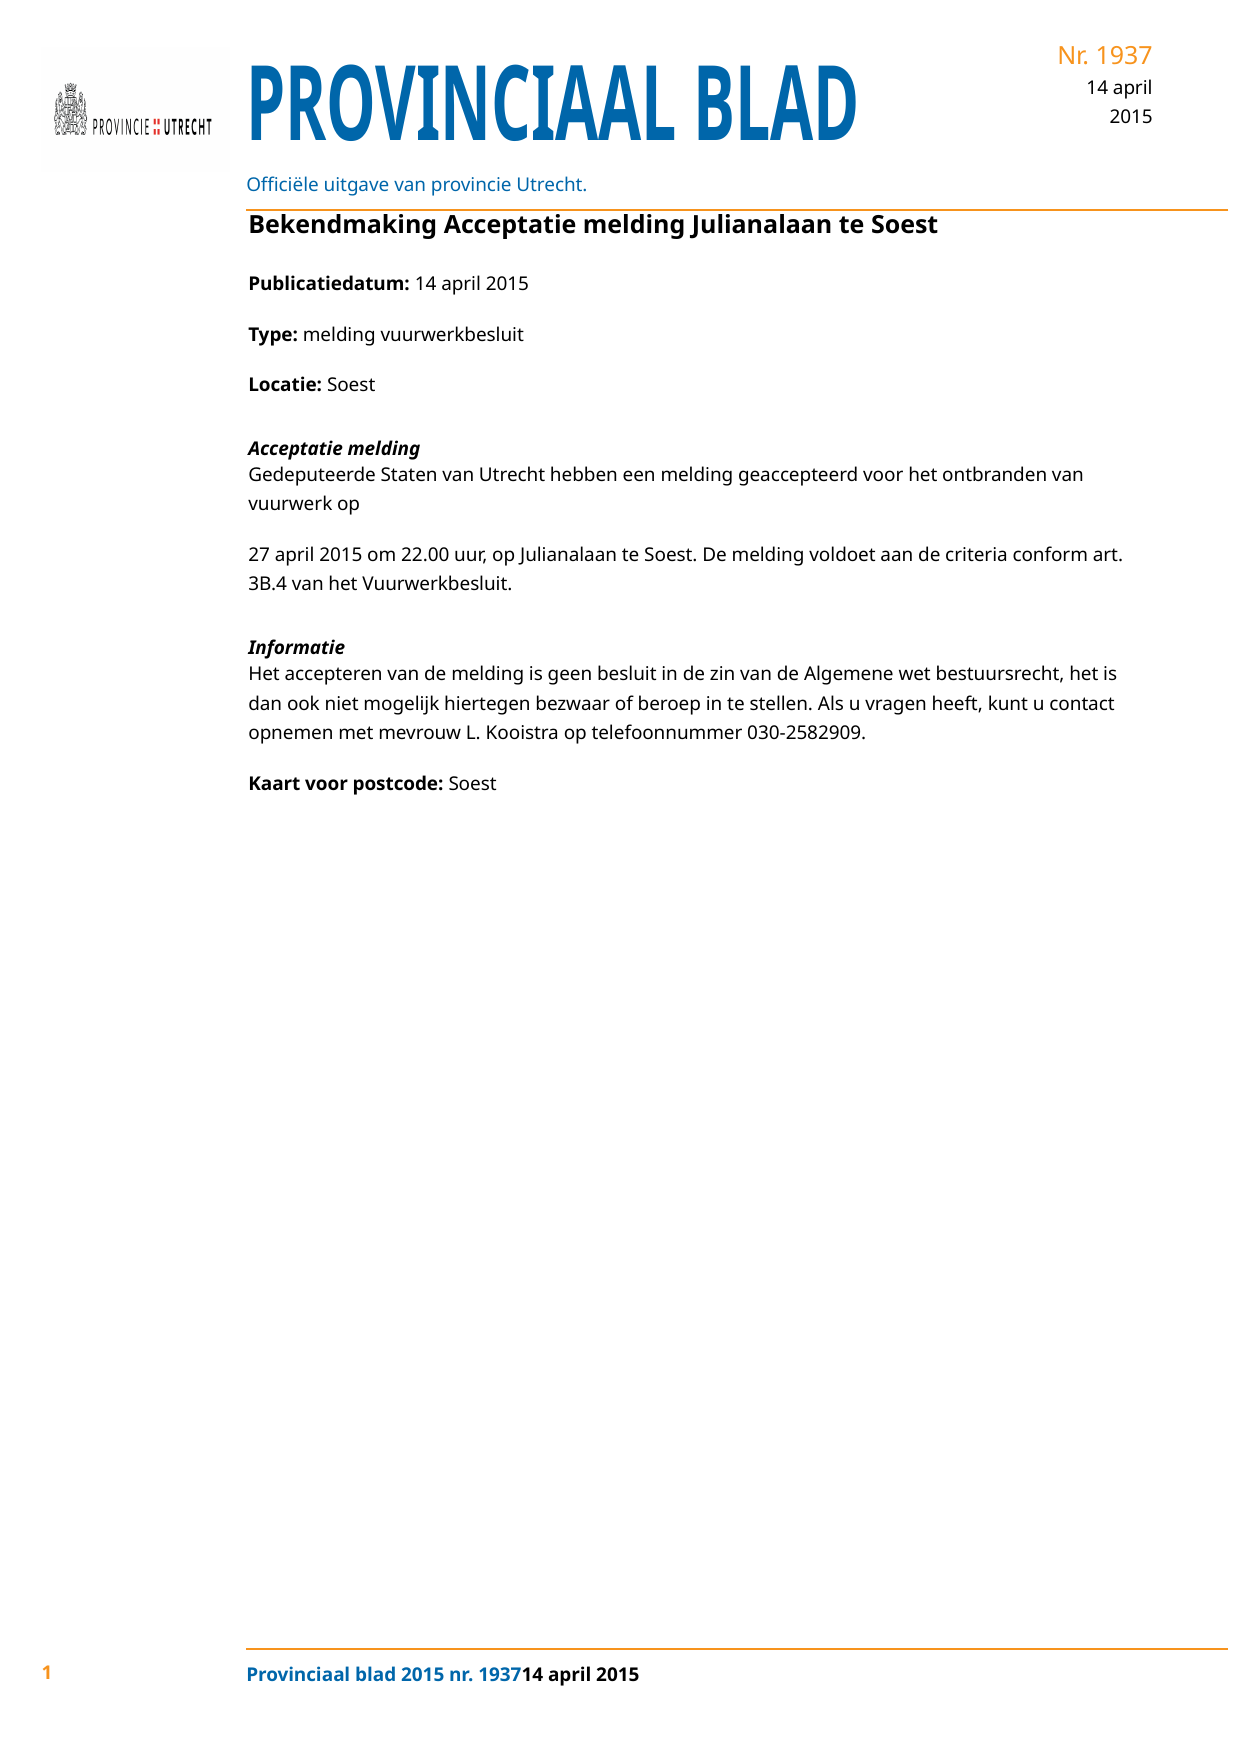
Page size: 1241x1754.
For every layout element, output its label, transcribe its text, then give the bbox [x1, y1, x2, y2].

text Type: melding vuurwerkbesluit [248, 321, 1152, 346]
text Publicatiedatum: 14 april 2015 [248, 270, 1152, 296]
text Gedeputeerde Staten van Utrecht hebben een melding geaccepteerd voor het ontbranden van vuurwerk op [248, 461, 1152, 516]
text Informatie [248, 634, 1152, 660]
text 27 april 2015 om 22.00 uur, op Julianalaan te Soest. De melding voldoet aan de criteria conform art. 3B.4 van het Vuurwerkbesluit. [248, 541, 1152, 596]
text Het accepteren van de melding is geen besluit in de zin van de Algemene wet bestuursrecht, het is dan ook niet mogelijk hiertegen bezwaar of beroep in te stellen. Als u vragen heeft, kunt u contact opnemen met mevrouw L. Kooistra op telefoonnummer 030-2582909. [248, 660, 1152, 745]
text Acceptatie melding [248, 435, 1152, 461]
text Kaart voor postcode: Soest [248, 770, 1152, 795]
text Locatie: Soest [248, 371, 1152, 397]
picture [41, 47, 231, 172]
text Bekendmaking Acceptatie melding Julianalaan te Soest [248, 211, 1152, 241]
